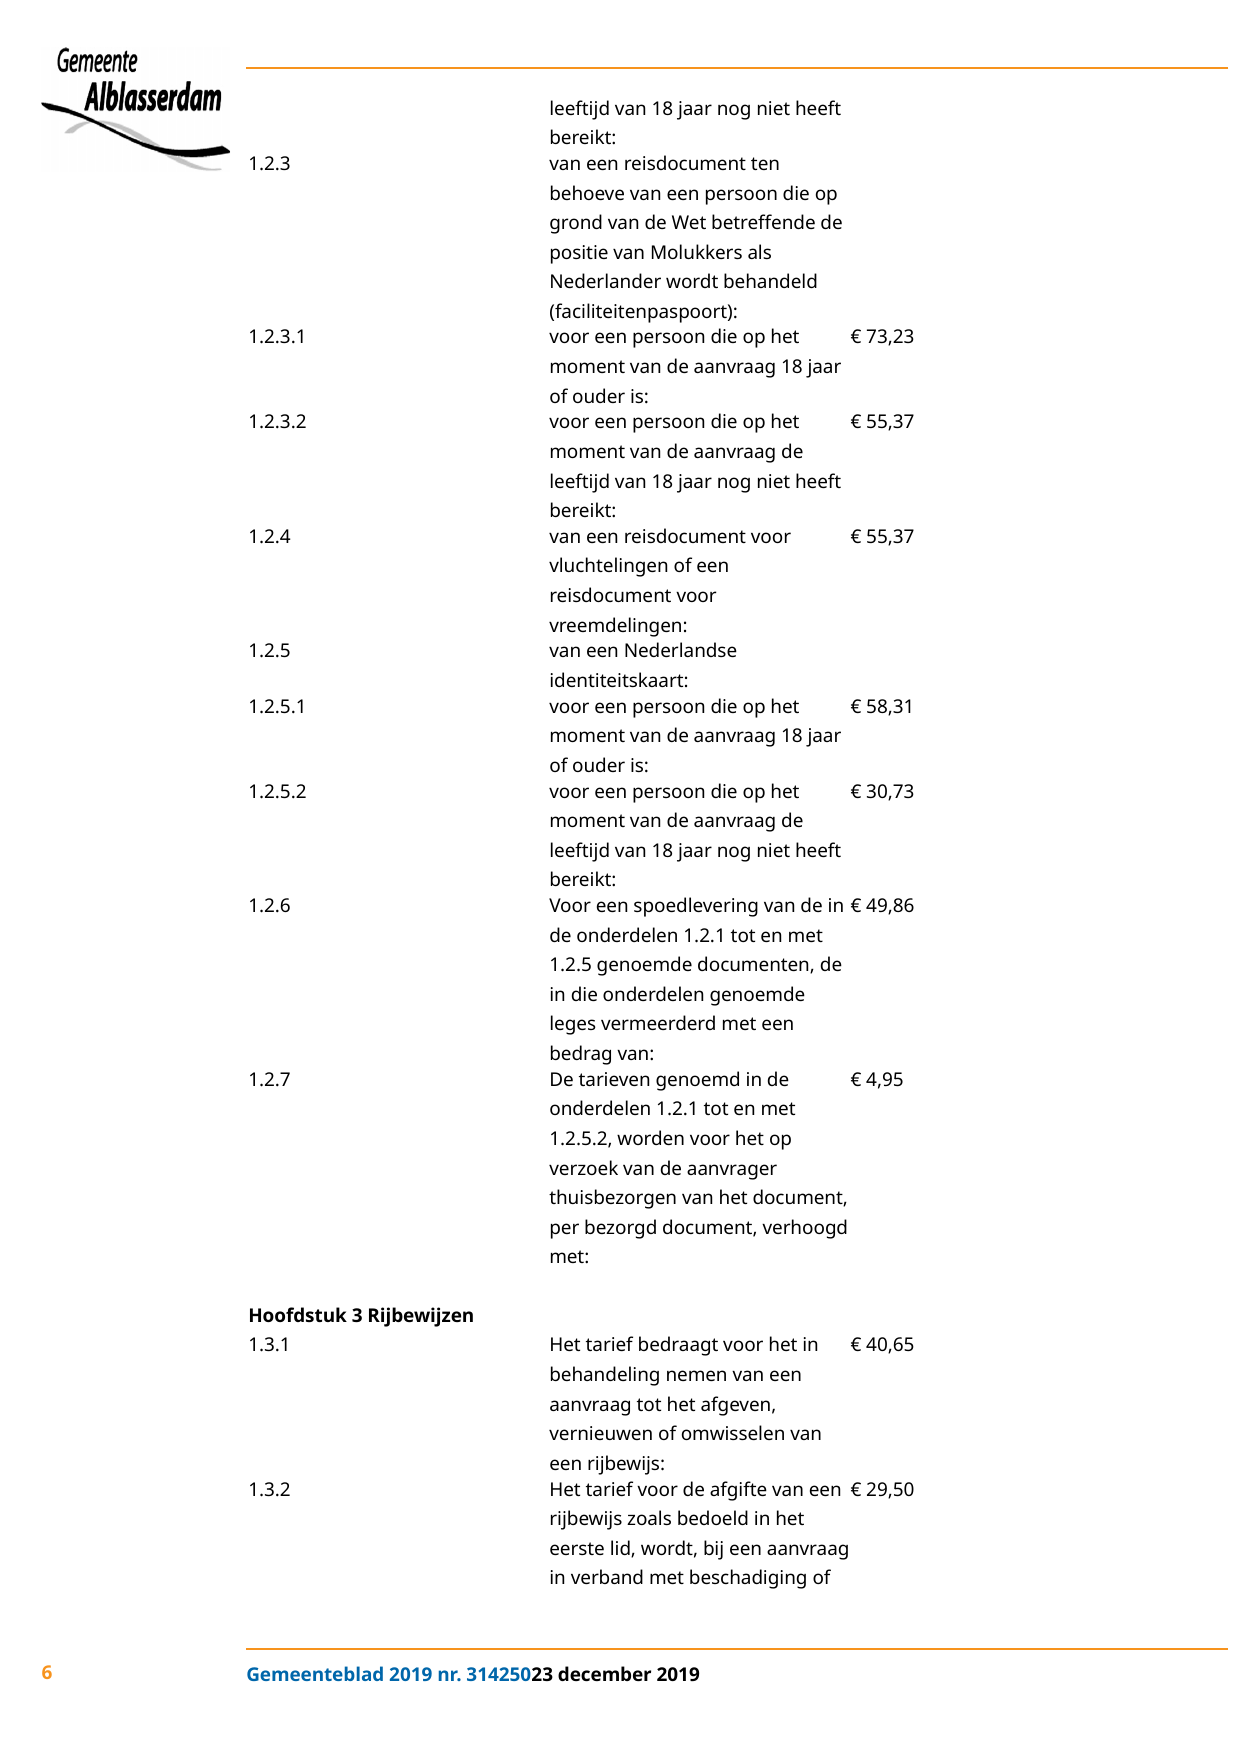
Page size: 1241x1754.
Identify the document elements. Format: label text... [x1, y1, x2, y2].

table_cell 1.2.7 [248, 1066, 549, 1269]
table_cell voor een persoon die op het moment van de aanvraag de leeftijd van 18 jaar nog niet heeft bereikt: [549, 778, 850, 892]
table_cell € 29,50 [850, 1476, 1152, 1590]
table_cell 1.2.3.1 [248, 324, 549, 409]
table_cell 1.2.3.2 [248, 409, 549, 523]
table_header 1.3.1 [248, 1332, 549, 1476]
text Hoofdstuk 3 Rijbewijzen [248, 1302, 1152, 1328]
table_cell € 4,95 [850, 1066, 1152, 1269]
table_cell 1.2.4 [248, 523, 549, 638]
table_cell € 55,37 [850, 523, 1152, 638]
table_cell € 73,23 [850, 324, 1152, 409]
table_cell Voor een spoedlevering van de in de onderdelen 1.2.1 tot en met 1.2.5 genoemde documenten, de in die onderdelen genoemde leges vermeerderd met een bedrag van: [549, 892, 850, 1066]
table_cell [248, 95, 549, 150]
table_cell 1.2.3 [248, 150, 549, 324]
table_cell 1.3.2 [248, 1476, 549, 1590]
table_cell De tarieven genoemd in de onderdelen 1.2.1 tot en met 1.2.5.2, worden voor het op verzoek van de aanvrager thuisbezorgen van het document, per bezorgd document, verhoogd met: [549, 1066, 850, 1269]
table_cell van een reisdocument voor vluchtelingen of een reisdocument voor vreemdelingen: [549, 523, 850, 638]
table_cell [850, 150, 1152, 324]
table_header € 40,65 [850, 1332, 1152, 1476]
table_cell € 55,37 [850, 409, 1152, 523]
table_cell € 58,31 [850, 693, 1152, 778]
table_cell 1.2.5 [248, 638, 549, 693]
table_cell leeftijd van 18 jaar nog niet heeft bereikt: [549, 95, 850, 150]
table_cell 1.2.5.1 [248, 693, 549, 778]
table_cell voor een persoon die op het moment van de aanvraag 18 jaar of ouder is: [549, 693, 850, 778]
table_cell 1.2.6 [248, 892, 549, 1066]
table_cell € 30,73 [850, 778, 1152, 892]
table_cell [850, 638, 1152, 693]
table_cell van een Nederlandse identiteitskaart: [549, 638, 850, 693]
table_cell van een reisdocument ten behoeve van een persoon die op grond van de Wet betreffende de positie van Molukkers als Nederlander wordt behandeld (faciliteitenpaspoort): [549, 150, 850, 324]
table_cell 1.2.5.2 [248, 778, 549, 892]
picture [41, 47, 231, 172]
table_cell voor een persoon die op het moment van de aanvraag de leeftijd van 18 jaar nog niet heeft bereikt: [549, 409, 850, 523]
table_cell [850, 95, 1152, 150]
table_header Het tarief bedraagt voor het in behandeling nemen van een aanvraag tot het afgeven, vernieuwen of omwisselen van een rijbewijs: [549, 1332, 850, 1476]
table_cell voor een persoon die op het moment van de aanvraag 18 jaar of ouder is: [549, 324, 850, 409]
table_cell Het tarief voor de afgifte van een rijbewijs zoals bedoeld in het eerste lid, wordt, bij een aanvraag in verband met beschadiging of [549, 1476, 850, 1590]
table_cell € 49,86 [850, 892, 1152, 1066]
